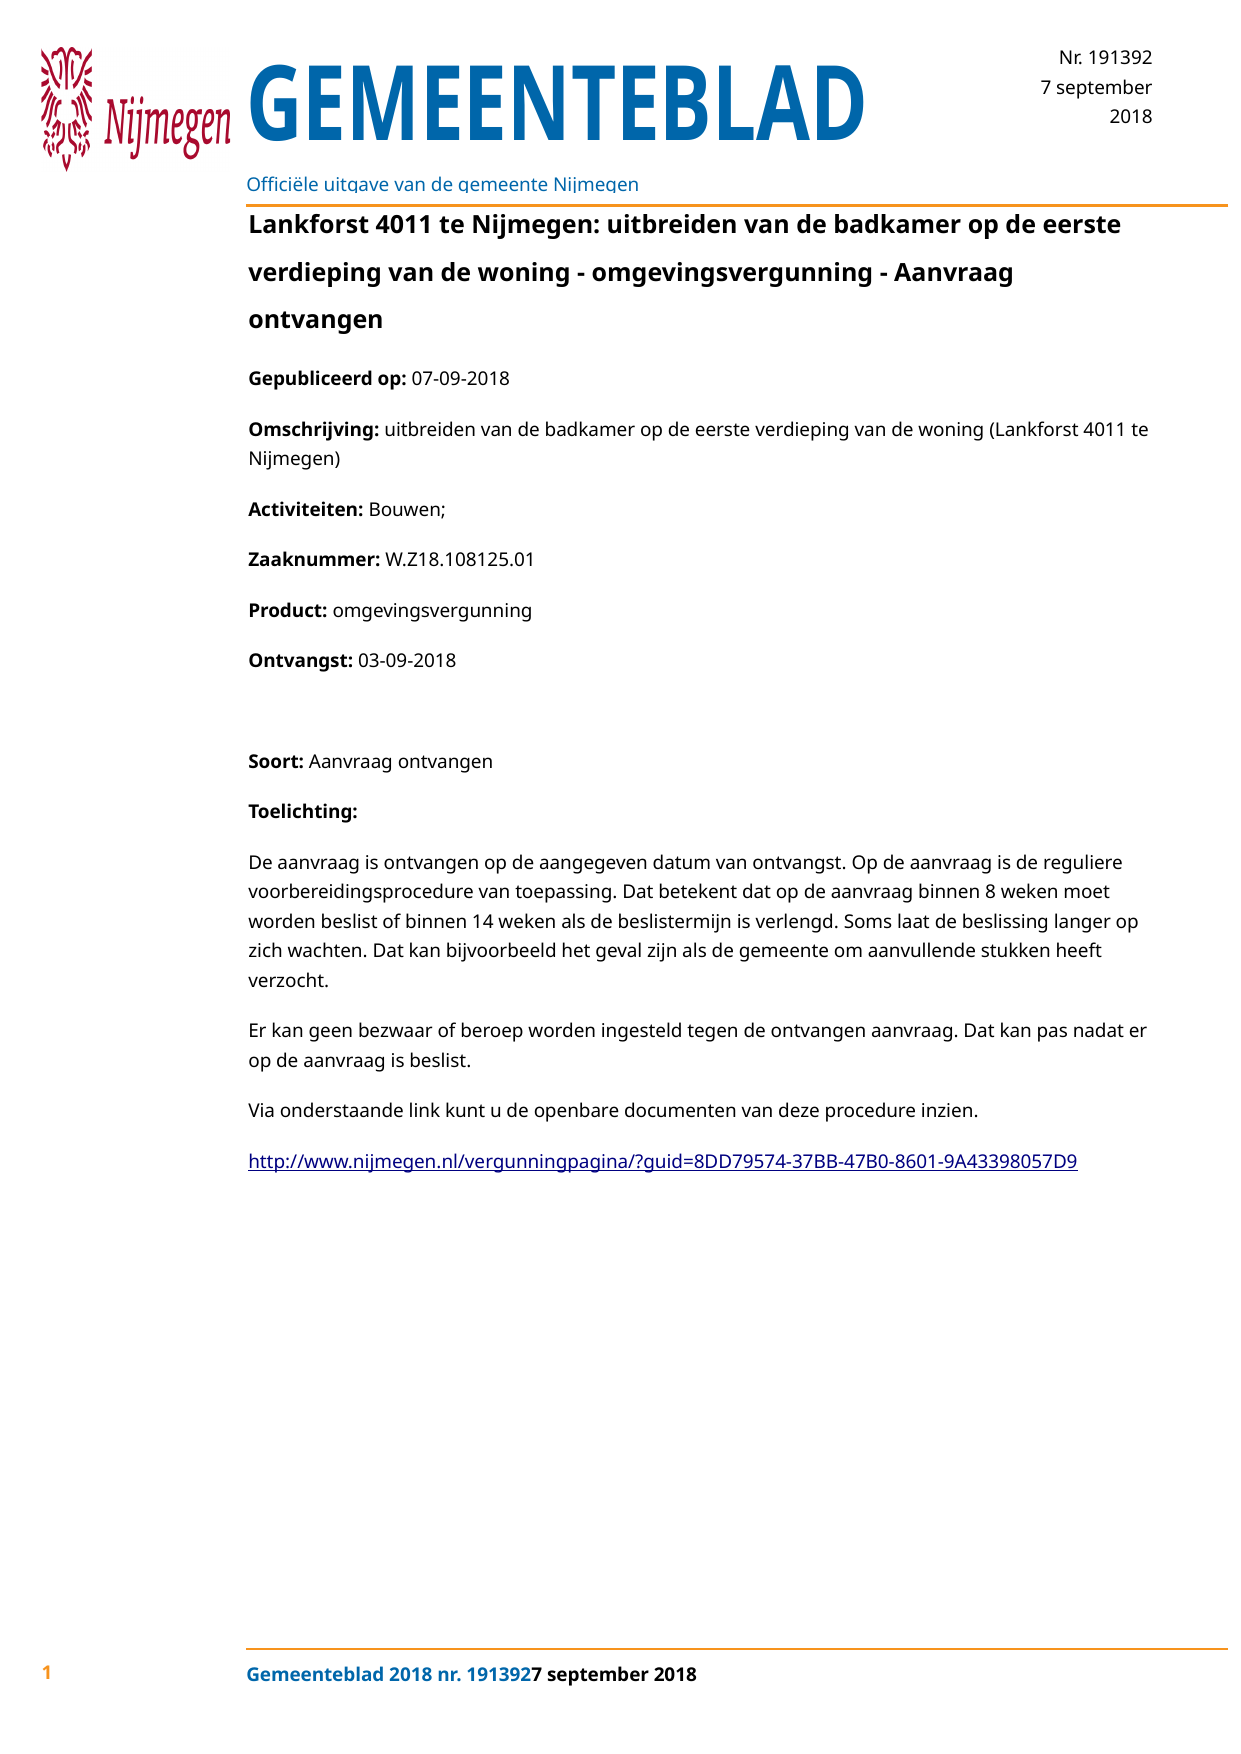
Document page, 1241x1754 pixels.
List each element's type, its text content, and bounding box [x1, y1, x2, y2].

text Er kan geen bezwaar of beroep worden ingesteld tegen de ontvangen aanvraag. Dat kan pas nadat er op de aanvraag is beslist. [248, 1018, 1152, 1073]
text Lankforst 4011 te Nijmegen: uitbreiden van de badkamer op de eerste verdieping van de woning - omgevingsvergunning - Aanvraag ontvangen [248, 207, 1152, 336]
text Zaaknummer: W.Z18.108125.01 [248, 546, 1152, 572]
text Ontvangst: 03-09-2018 [248, 647, 1152, 673]
text De aanvraag is ontvangen op de aangegeven datum van ontvangst. Op de aanvraag is de reguliere voorbereidingsprocedure van toepassing. Dat betekent dat op de aanvraag binnen 8 weken moet worden beslist of binnen 14 weken als de beslistermijn is verlengd. Soms laat de beslissing langer op zich wachten. Dat kan bijvoorbeeld het geval zijn als de gemeente om aanvullende stukken heeft verzocht. [248, 849, 1152, 993]
text Omschrijving: uitbreiden van de badkamer op de eerste verdieping van de woning (Lankforst 4011 te Nijmegen) [248, 416, 1152, 471]
picture [41, 47, 231, 172]
text Activiteiten: Bouwen; [248, 496, 1152, 522]
text Gepubliceerd op: 07-09-2018 [248, 366, 1152, 391]
text Toelichting: [248, 798, 1152, 824]
text http://www.nijmegen.nl/vergunningpagina/?guid=8DD79574-37BB-47B0-8601-9A43398057D9 [248, 1148, 1152, 1174]
text Product: omgevingsvergunning [248, 597, 1152, 622]
text Via onderstaande link kunt u de openbare documenten van deze procedure inzien. [248, 1098, 1152, 1123]
text Soort: Aanvraag ontvangen [248, 748, 1152, 774]
